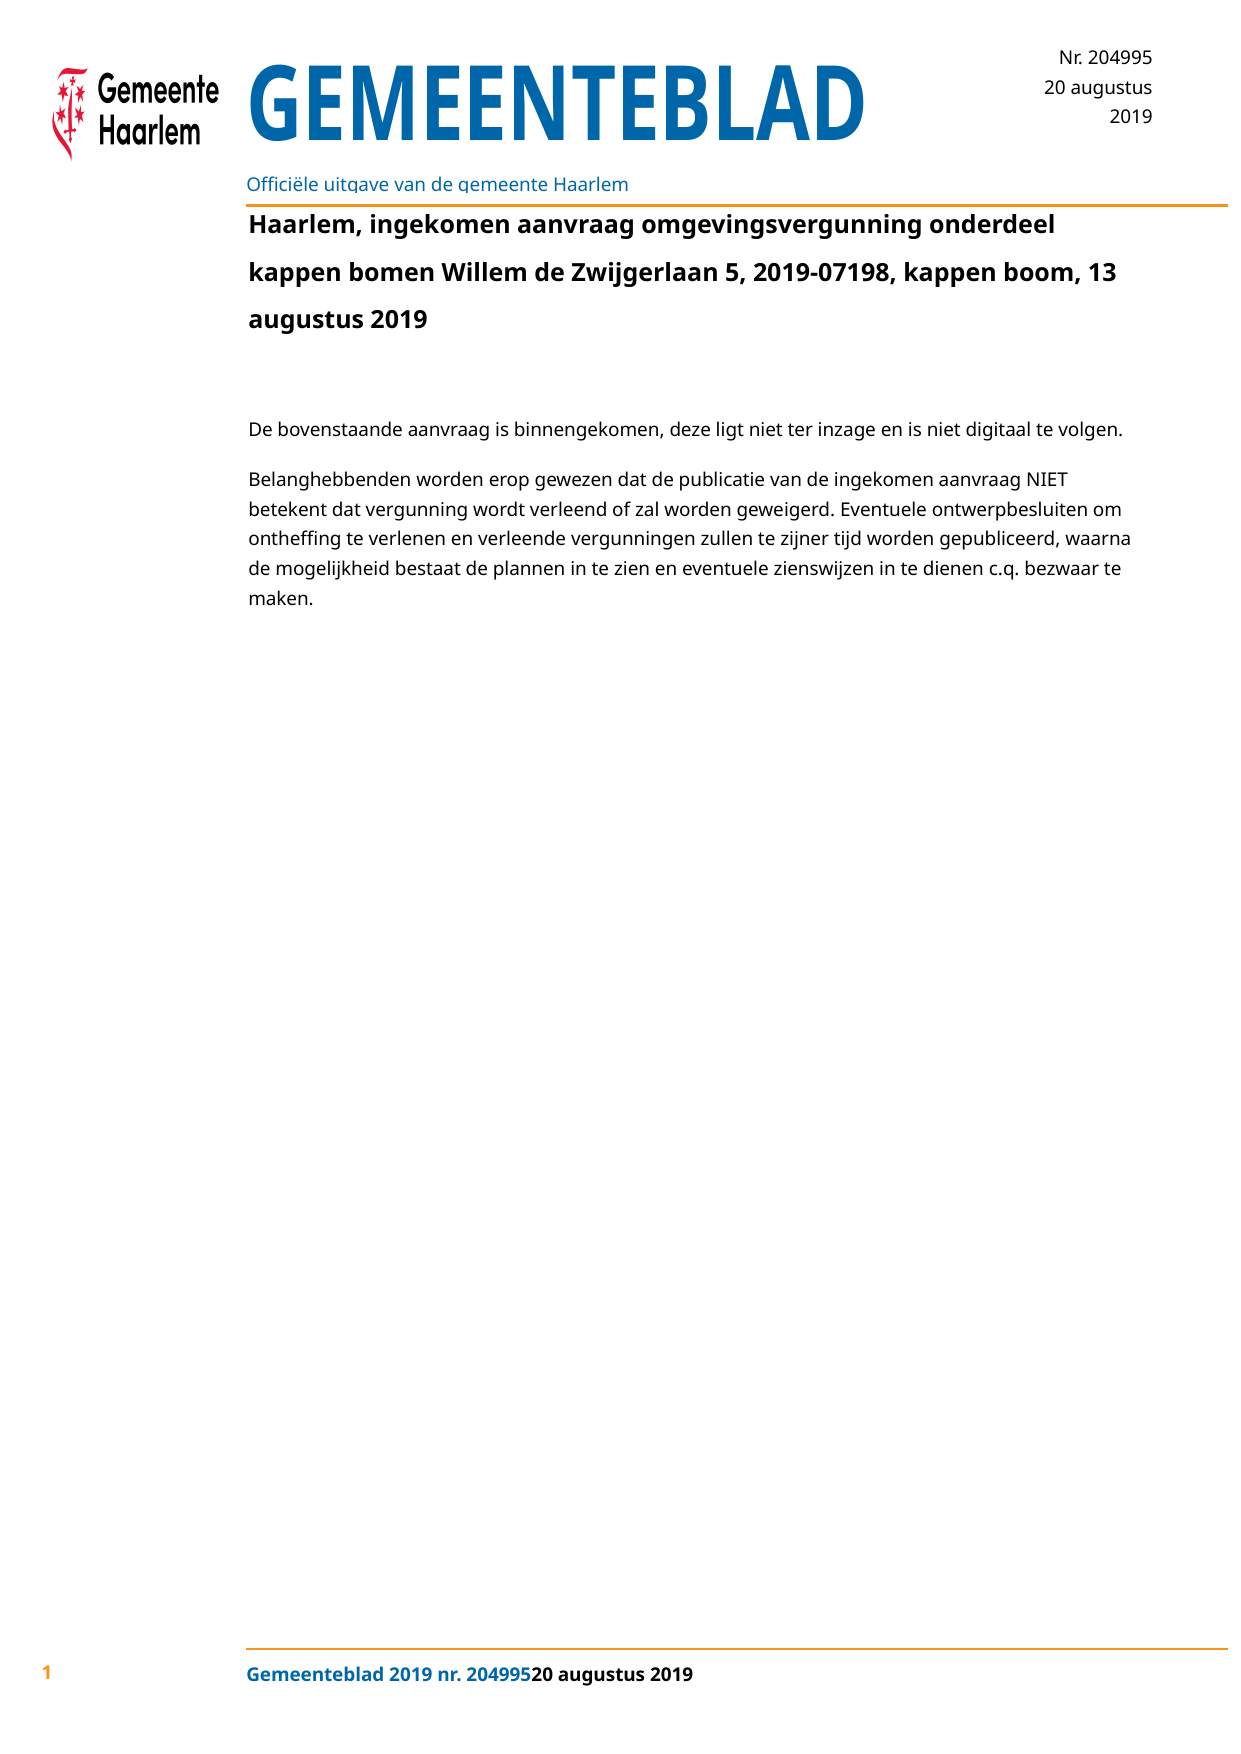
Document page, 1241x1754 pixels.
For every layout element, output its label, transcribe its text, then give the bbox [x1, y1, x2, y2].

text Haarlem, ingekomen aanvraag omgevingsvergunning onderdeel kappen bomen Willem de Zwijgerlaan 5, 2019-07198, kappen boom, 13 augustus 2019 [248, 207, 1152, 336]
text Belanghebbenden worden erop gewezen dat de publicatie van de ingekomen aanvraag NIET betekent dat vergunning wordt verleend of zal worden geweigerd. Eventuele ontwerpbesluiten om ontheffing te verlenen en verleende vergunningen zullen te zijner tijd worden gepubliceerd, waarna de mogelijkheid bestaat de plannen in te zien en eventuele zienswijzen in te dienen c.q. bezwaar te maken. [248, 466, 1152, 610]
text De bovenstaande aanvraag is binnengekomen, deze ligt niet ter inzage en is niet digitaal te volgen. [248, 416, 1152, 442]
picture [41, 47, 231, 172]
